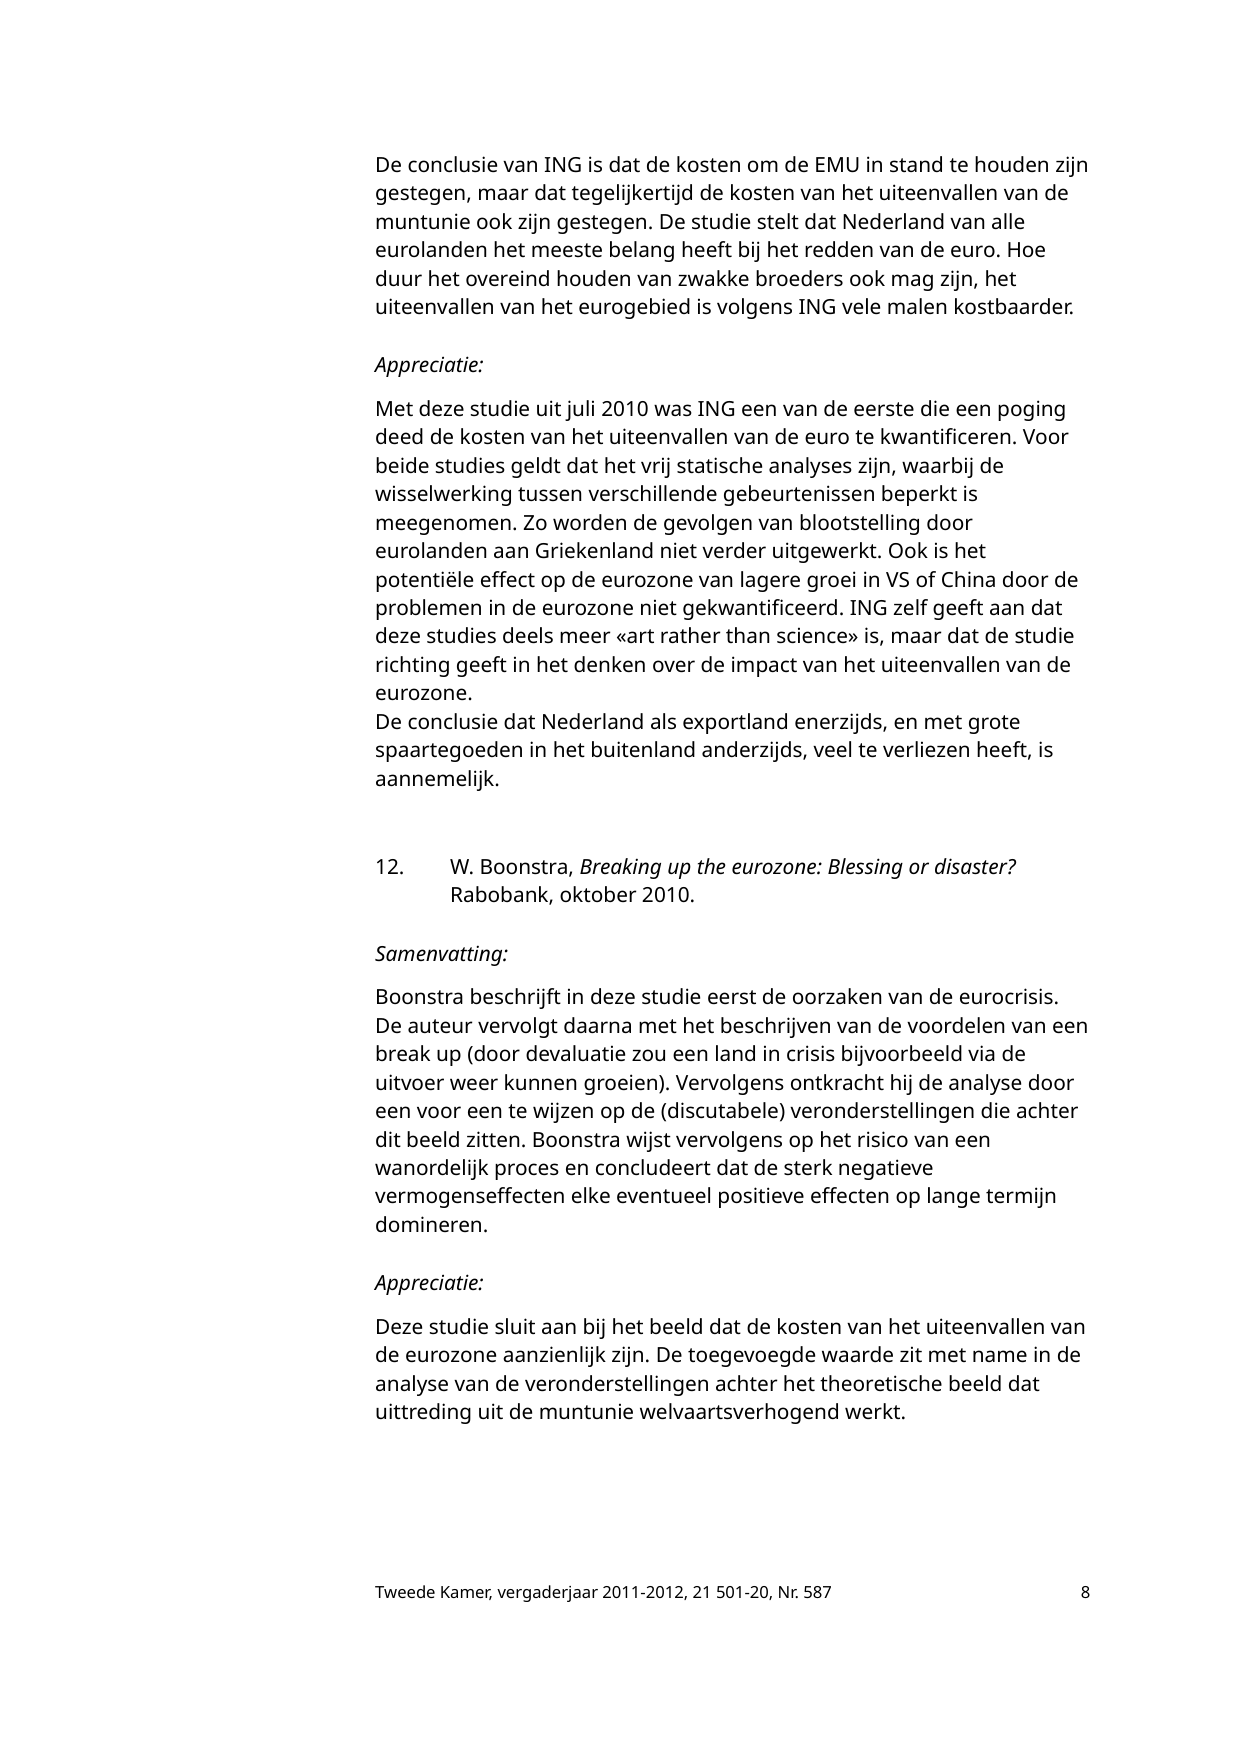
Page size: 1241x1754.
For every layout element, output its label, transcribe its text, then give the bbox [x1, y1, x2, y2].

text De conclusie van ING is dat de kosten om de EMU in stand te houden zijn gestegen, maar dat tegelijkertijd de kosten van het uiteenvallen van de muntunie ook zijn gestegen. De studie stelt dat Nederland van alle eurolanden het meeste belang heeft bij het redden van de euro. Hoe duur het overeind houden van zwakke broeders ook mag zijn, het uiteenvallen van het eurogebied is volgens ING vele malen kostbaarder. [375, 150, 1090, 321]
text Appreciatie: [375, 351, 1090, 379]
text Deze studie sluit aan bij het beeld dat de kosten van het uiteenvallen van de eurozone aanzienlijk zijn. De toegevoegde waarde zit met name in de analyse van de veronderstellingen achter het theoretische beeld dat uittreding uit de muntunie welvaartsverhogend werkt. [375, 1312, 1090, 1426]
list W. Boonstra, Breaking up the eurozone: Blessing or disaster? Rabobank, oktober 2010. [375, 852, 1090, 909]
text Met deze studie uit juli 2010 was ING een van de eerste die een poging deed de kosten van het uiteenvallen van de euro te kwantificeren. Voor beide studies geldt dat het vrij statische analyses zijn, waarbij de wisselwerking tussen verschillende gebeurtenissen beperkt is meegenomen. Zo worden de gevolgen van blootstelling door eurolanden aan Griekenland niet verder uitgewerkt. Ook is het potentiële effect op de eurozone van lagere groei in VS of China door de problemen in de eurozone niet gekwantificeerd. ING zelf geeft aan dat deze studies deels meer «art rather than science» is, maar dat de studie richting geeft in het denken over de impact van het uiteenvallen van de eurozone. [375, 394, 1090, 707]
text Appreciatie: [375, 1268, 1090, 1297]
text De conclusie dat Nederland als exportland enerzijds, en met grote spaartegoeden in het buitenland anderzijds, veel te verliezen heeft, is aannemelijk. [375, 707, 1090, 792]
text Samenvatting: [375, 939, 1090, 967]
text Boonstra beschrijft in deze studie eerst de oorzaken van de eurocrisis. De auteur vervolgt daarna met het beschrijven van de voordelen van een break up (door devaluatie zou een land in crisis bijvoorbeeld via de uitvoer weer kunnen groeien). Vervolgens ontkracht hij de analyse door een voor een te wijzen op de (discutabele) veronderstellingen die achter dit beeld zitten. Boonstra wijst vervolgens op het risico van een wanordelijk proces en concludeert dat de sterk negatieve vermogenseffecten elke eventueel positieve effecten op lange termijn domineren. [375, 982, 1090, 1238]
